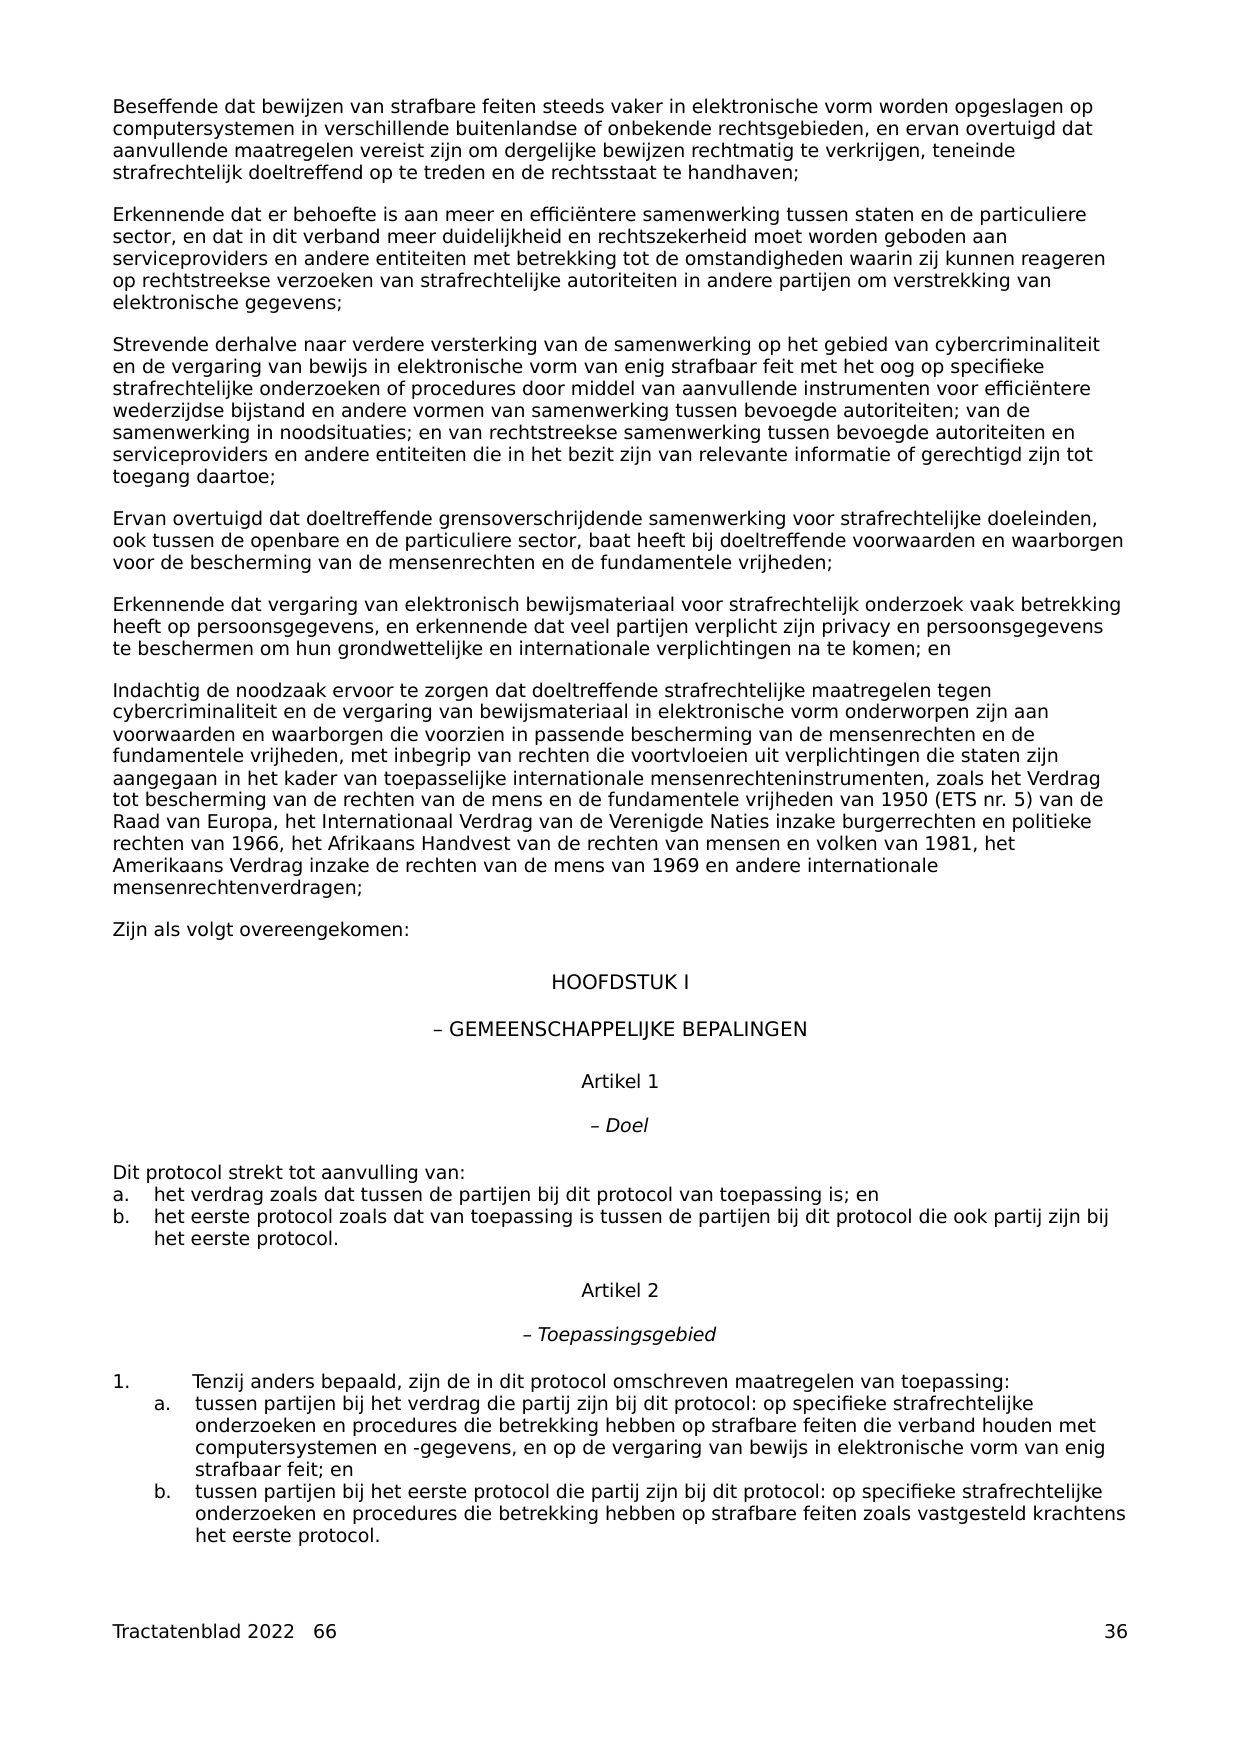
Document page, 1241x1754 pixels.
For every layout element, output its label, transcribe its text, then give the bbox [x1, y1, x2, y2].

text Erkennende dat vergaring van elektronisch bewijsmateriaal voor strafrechtelijk onderzoek vaak betrekking heeft op persoonsgegevens, en erkennende dat veel partijen verplicht zijn privacy en persoonsgegevens te beschermen om hun grondwettelijke en internationale verplichtingen na te komen; en [112, 593, 1128, 659]
text Dit protocol strekt tot aanvulling van: [112, 1162, 1128, 1184]
text Ervan overtuigd dat doeltreffende grensoverschrijdende samenwerking voor strafrechtelijke doeleinden, ook tussen de openbare en de particuliere sector, baat heeft bij doeltreffende voorwaarden en waarborgen voor de bescherming van de mensenrechten en de fundamentele vrijheden; [112, 508, 1128, 573]
text Beseffende dat bewijzen van strafbare feiten steeds vaker in elektronische vorm worden opgeslagen op computersystemen in verschillende buitenlandse of onbekende rechtsgebieden, en ervan overtuigd dat aanvullende maatregelen vereist zijn om dergelijke bewijzen rechtmatig te verkrijgen, teneinde strafrechtelijk doeltreffend op te treden en de rechtsstaat te handhaven; [112, 96, 1128, 184]
text Strevende derhalve naar verdere versterking van de samenwerking op het gebied van cybercriminaliteit en de vergaring van bewijs in elektronische vorm van enig strafbaar feit met het oog op specifieke strafrechtelijke onderzoeken of procedures door middel van aanvullende instrumenten voor efficiëntere wederzijdse bijstand en andere vormen van samenwerking tussen bevoegde autoriteiten; van de samenwerking in noodsituaties; en van rechtstreekse samenwerking tussen bevoegde autoriteiten en serviceproviders en andere entiteiten die in het bezit zijn van relevante informatie of gerechtigd zijn tot toegang daartoe; [112, 334, 1128, 488]
text b. tussen partijen bij het eerste protocol die partij zijn bij dit protocol: op specifieke strafrechtelijke onderzoeken en procedures die betrekking hebben op strafbare feiten zoals vastgesteld krachtens het eerste protocol. [153, 1481, 1128, 1547]
text a. tussen partijen bij het verdrag die partij zijn bij dit protocol: op specifieke strafrechtelijke onderzoeken en procedures die betrekking hebben op strafbare feiten die verband houden met computersystemen en -gegevens, en op de vergaring van bewijs in elektronische vorm van enig strafbaar feit; en [153, 1393, 1128, 1481]
subtitle HOOFDSTUK I – GEMEENSCHAPPELIJKE BEPALINGEN [112, 971, 1128, 1041]
subtitle Artikel 2 – Toepassingsgebied [112, 1280, 1128, 1346]
text Indachtig de noodzaak ervoor te zorgen dat doeltreffende strafrechtelijke maatregelen tegen cybercriminaliteit en de vergaring van bewijsmateriaal in elektronische vorm onderworpen zijn aan voorwaarden en waarborgen die voorzien in passende bescherming van de mensenrechten en de fundamentele vrijheden, met inbegrip van rechten die voortvloeien uit verplichtingen die staten zijn aangegaan in het kader van toepasselijke internationale mensenrechteninstrumenten, zoals het Verdrag tot bescherming van de rechten van de mens en de fundamentele vrijheden van 1950 (ETS nr. 5) van de Raad van Europa, het Internationaal Verdrag van de Verenigde Naties inzake burgerrechten en politieke rechten van 1966, het Afrikaans Handvest van de rechten van mensen en volken van 1981, het Amerikaans Verdrag inzake de rechten van de mens van 1969 en andere internationale mensenrechtenverdragen; [112, 679, 1128, 899]
text a. het verdrag zoals dat tussen de partijen bij dit protocol van toepassing is; en [112, 1184, 1128, 1206]
text Erkennende dat er behoefte is aan meer en efficiëntere samenwerking tussen staten en de particuliere sector, en dat in dit verband meer duidelijkheid en rechtszekerheid moet worden geboden aan serviceproviders en andere entiteiten met betrekking tot de omstandigheden waarin zij kunnen reageren op rechtstreekse verzoeken van strafrechtelijke autoriteiten in andere partijen om verstrekking van elektronische gegevens; [112, 204, 1128, 314]
subtitle Artikel 1 – Doel [112, 1071, 1128, 1137]
text b. het eerste protocol zoals dat van toepassing is tussen de partijen bij dit protocol die ook partij zijn bij het eerste protocol. [112, 1206, 1128, 1250]
text 1. Tenzij anders bepaald, zijn de in dit protocol omschreven maatregelen van toepassing: [112, 1371, 1128, 1393]
text Zijn als volgt overeengekomen: [112, 919, 1128, 941]
